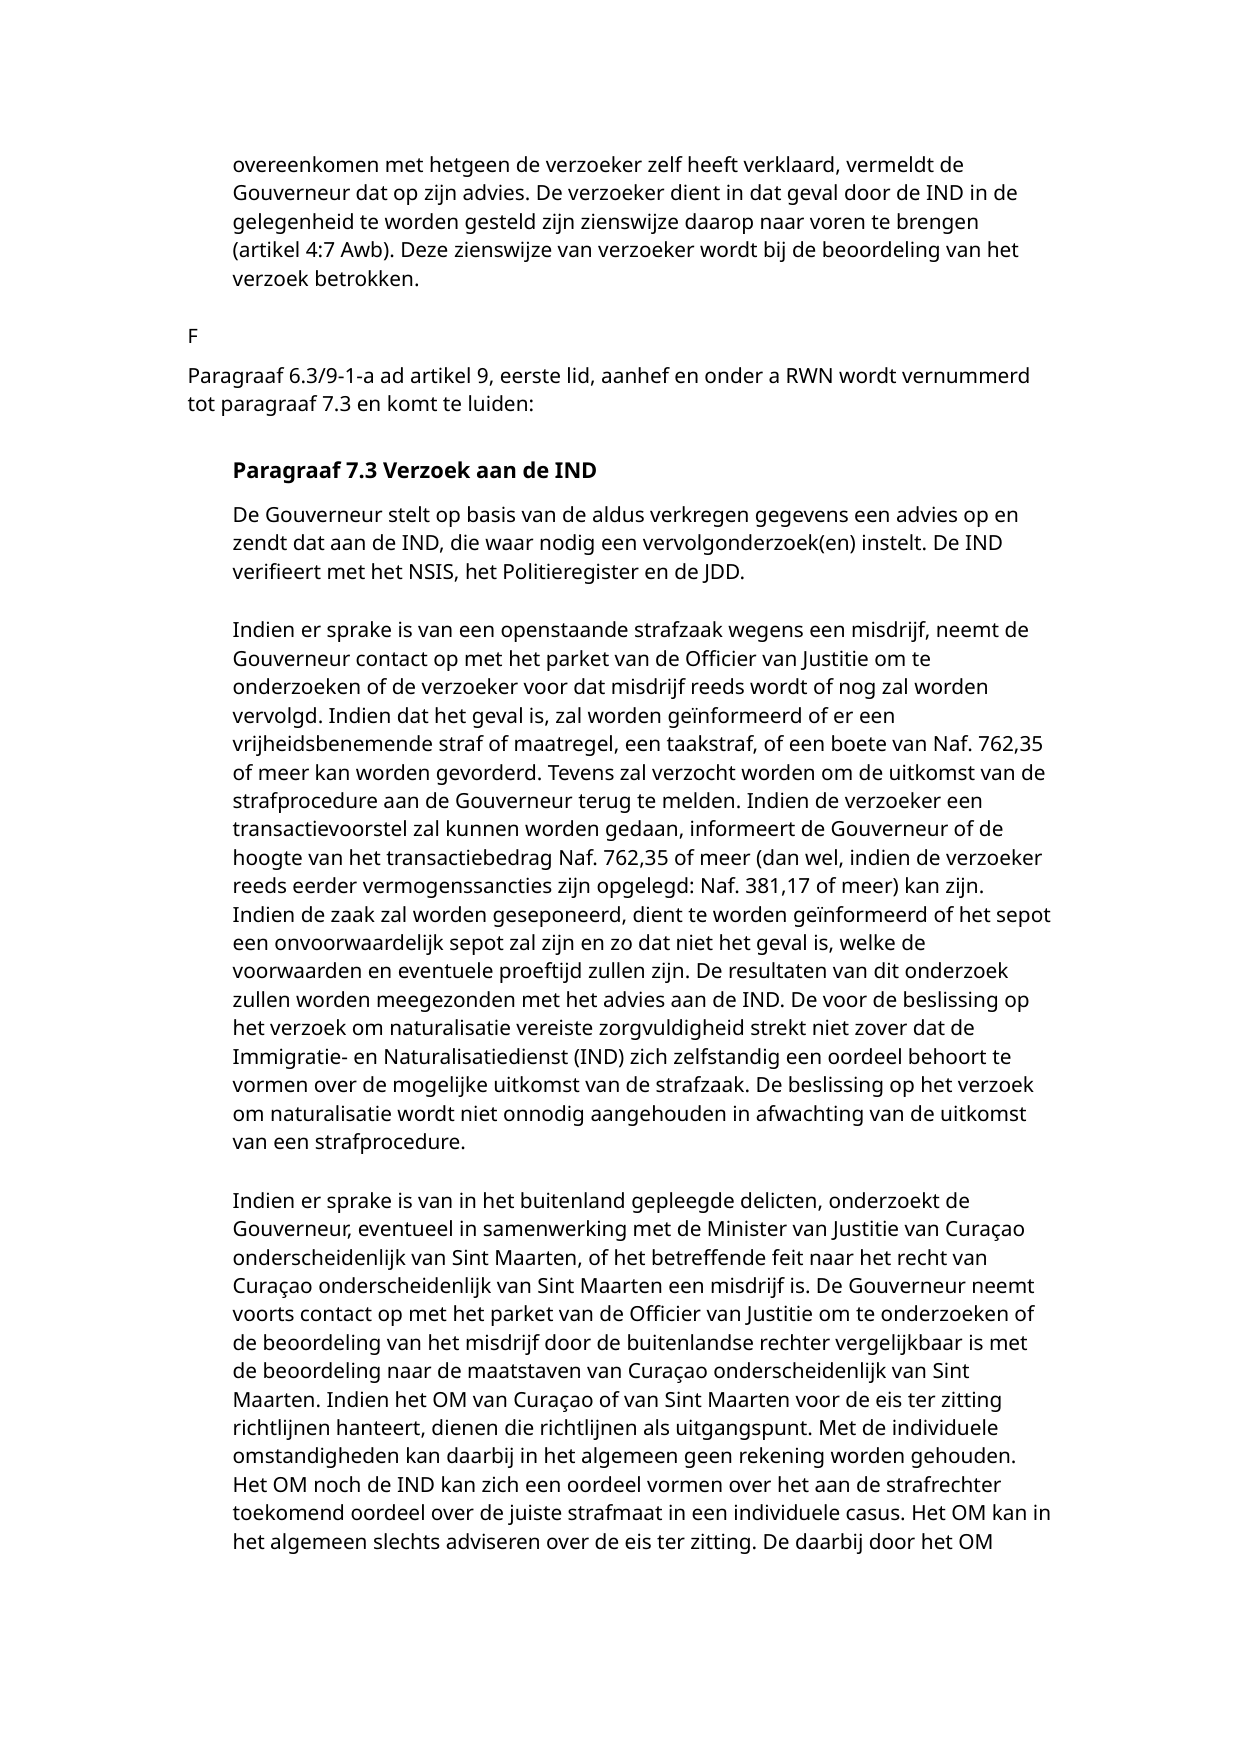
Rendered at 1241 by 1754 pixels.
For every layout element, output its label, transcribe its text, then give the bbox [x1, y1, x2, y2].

text Indien er sprake is van een openstaande strafzaak wegens een misdrijf, neemt de Gouverneur contact op met het parket van de Officier van Justitie om te onderzoeken of de verzoeker voor dat misdrijf reeds wordt of nog zal worden vervolgd. Indien dat het geval is, zal worden geïnformeerd of er een vrijheidsbenemende straf of maatregel, een taakstraf, of een boete van Naf. 762,35 of meer kan worden gevorderd. Tevens zal verzocht worden om de uitkomst van de strafprocedure aan de Gouverneur terug te melden. Indien de verzoeker een transactievoorstel zal kunnen worden gedaan, informeert de Gouverneur of de hoogte van het transactiebedrag Naf. 762,35 of meer (dan wel, indien de verzoeker reeds eerder vermogenssancties zijn opgelegd: Naf. 381,17 of meer) kan zijn. Indien de zaak zal worden geseponeerd, dient te worden geïnformeerd of het sepot een onvoorwaardelijk sepot zal zijn en zo dat niet het geval is, welke de voorwaarden en eventuele proeftijd zullen zijn. De resultaten van dit onderzoek zullen worden meegezonden met het advies aan de IND. De voor de beslissing op het verzoek om naturalisatie vereiste zorgvuldigheid strekt niet zover dat de Immigratie- en Naturalisatiedienst (IND) zich zelfstandig een oordeel behoort te vormen over de mogelijke uitkomst van de strafzaak. De beslissing op het verzoek om naturalisatie wordt niet onnodig aangehouden in afwachting van de uitkomst van een strafprocedure. [232, 615, 1053, 1156]
subtitle Paragraaf 7.3 Verzoek aan de IND [232, 455, 1053, 485]
text F [187, 322, 1053, 349]
text Indien er sprake is van in het buitenland gepleegde delicten, onderzoekt de Gouverneur, eventueel in samenwerking met de Minister van Justitie van Curaçao onderscheidenlijk van Sint Maarten, of het betreffende feit naar het recht van Curaçao onderscheidenlijk van Sint Maarten een misdrijf is. De Gouverneur neemt voorts contact op met het parket van de Officier van Justitie om te onderzoeken of de beoordeling van het misdrijf door de buitenlandse rechter vergelijkbaar is met de beoordeling naar de maatstaven van Curaçao onderscheidenlijk van Sint Maarten. Indien het OM van Curaçao of van Sint Maarten voor de eis ter zitting richtlijnen hanteert, dienen die richtlijnen als uitgangspunt. Met de individuele omstandigheden kan daarbij in het algemeen geen rekening worden gehouden. Het OM noch de IND kan zich een oordeel vormen over het aan de strafrechter toekomend oordeel over de juiste strafmaat in een individuele casus. Het OM kan in het algemeen slechts adviseren over de eis ter zitting. De daarbij door het OM [232, 1186, 1053, 1555]
text overeenkomen met hetgeen de verzoeker zelf heeft verklaard, vermeldt de Gouverneur dat op zijn advies. De verzoeker dient in dat geval door de IND in de gelegenheid te worden gesteld zijn zienswijze daarop naar voren te brengen (artikel 4:7 Awb). Deze zienswijze van verzoeker wordt bij de beoordeling van het verzoek betrokken. [232, 150, 1053, 292]
text De Gouverneur stelt op basis van de aldus verkregen gegevens een advies op en zendt dat aan de IND, die waar nodig een vervolgonderzoek(en) instelt. De IND verifieert met het NSIS, het Politieregister en de JDD. [232, 500, 1053, 585]
text Paragraaf 6.3/9-1-a ad artikel 9, eerste lid, aanhef en onder a RWN wordt vernummerd tot paragraaf 7.3 en komt te luiden: [187, 361, 1053, 418]
